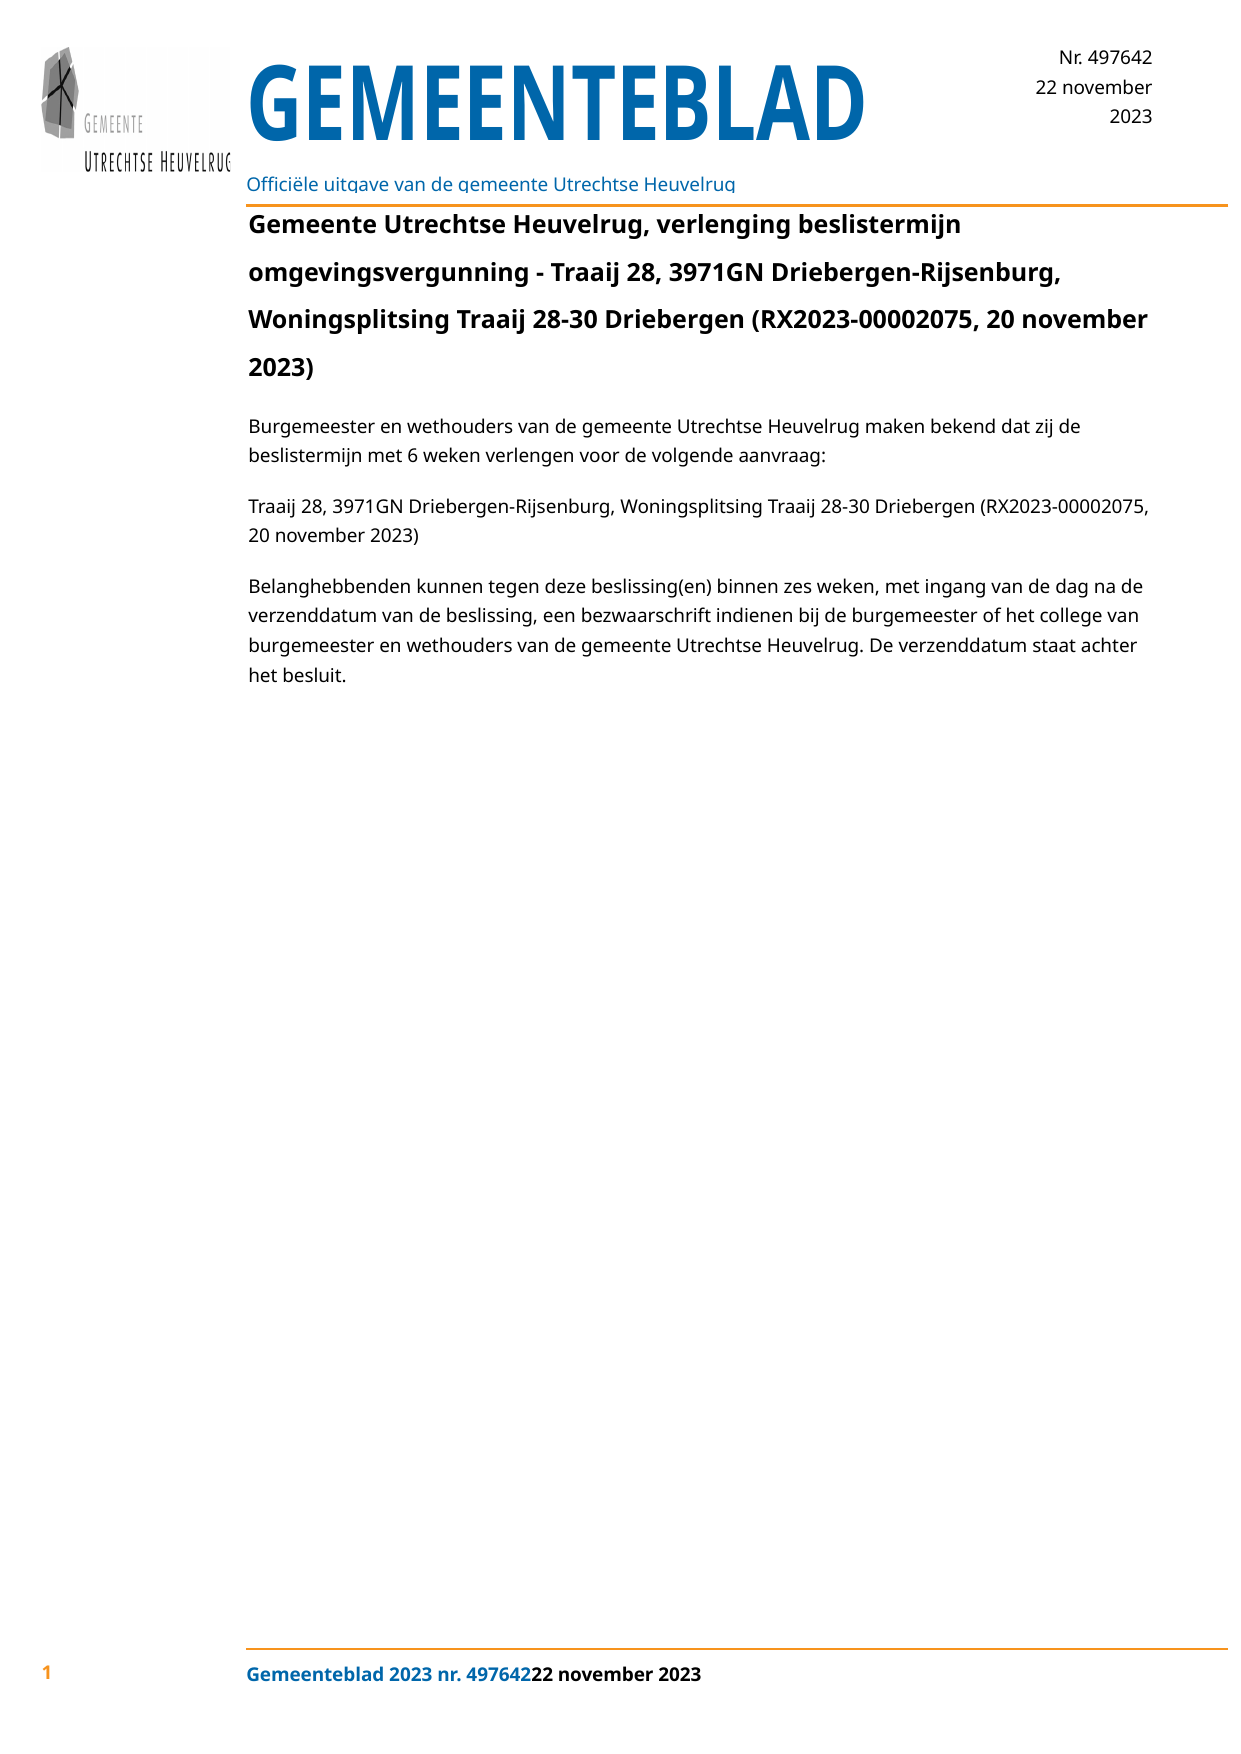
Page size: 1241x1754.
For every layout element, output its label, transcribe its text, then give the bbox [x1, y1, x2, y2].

text Traaij 28, 3971GN Driebergen-Rijsenburg, Woningsplitsing Traaij 28-30 Driebergen (RX2023-00002075, 20 november 2023) [248, 493, 1152, 548]
text Belanghebbenden kunnen tegen deze beslissing(en) binnen zes weken, met ingang van de dag na de verzenddatum van de beslissing, een bezwaarschrift indienen bij de burgemeester of het college van burgemeester en wethouders van de gemeente Utrechtse Heuvelrug. De verzenddatum staat achter het besluit. [248, 573, 1152, 688]
picture [41, 47, 231, 172]
text Burgemeester en wethouders van de gemeente Utrechtse Heuvelrug maken bekend dat zij de beslistermijn met 6 weken verlengen voor de volgende aanvraag: [248, 413, 1152, 468]
text Gemeente Utrechtse Heuvelrug, verlenging beslistermijn omgevingsvergunning - Traaij 28, 3971GN Driebergen-Rijsenburg, Woningsplitsing Traaij 28-30 Driebergen (RX2023-00002075, 20 november 2023) [248, 207, 1152, 384]
